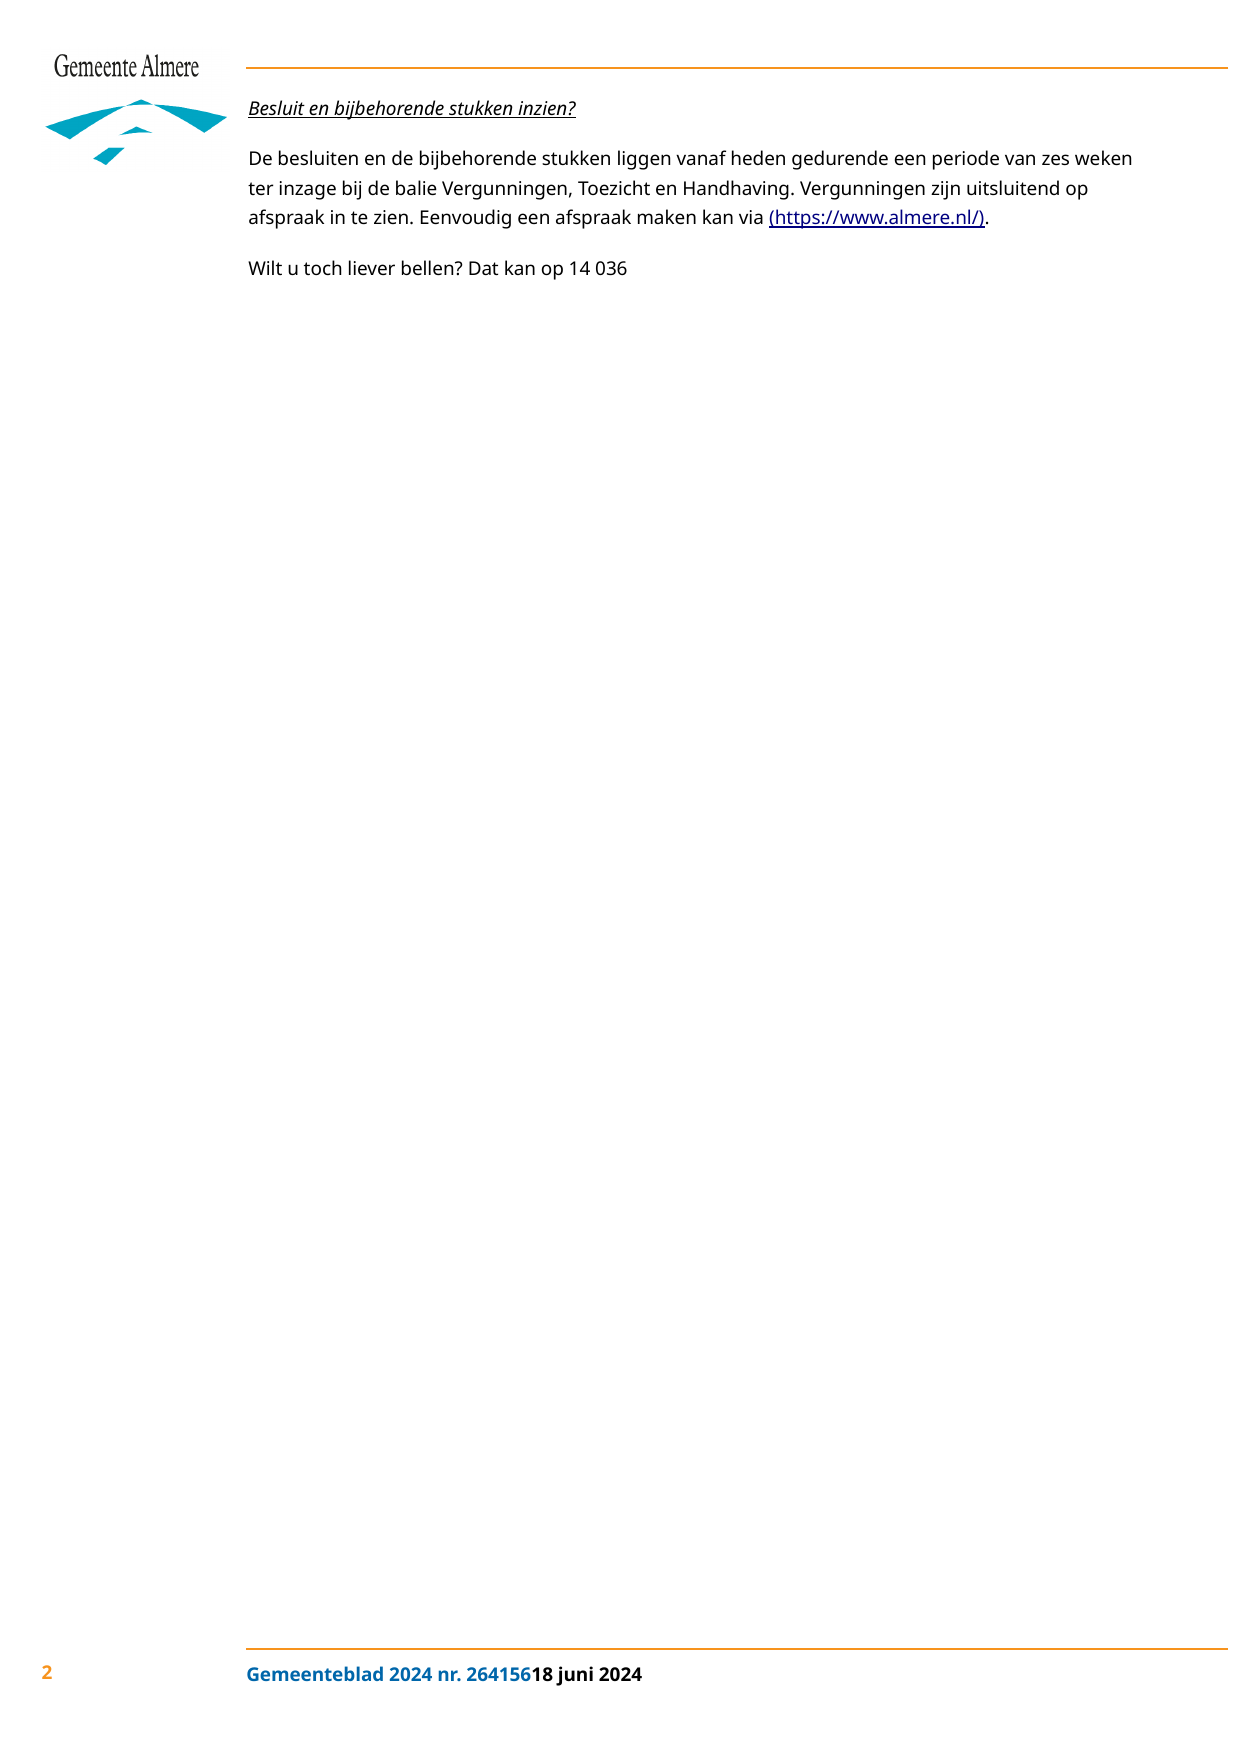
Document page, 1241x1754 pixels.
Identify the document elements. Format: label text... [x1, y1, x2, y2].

text Besluit en bijbehorende stukken inzien? [248, 95, 1152, 121]
text Wilt u toch liever bellen? Dat kan op 14 036 [248, 255, 1152, 281]
picture [41, 47, 231, 172]
text De besluiten en de bijbehorende stukken liggen vanaf heden gedurende een periode van zes weken ter inzage bij de balie Vergunningen, Toezicht en Handhaving. Vergunningen zijn uitsluitend op afspraak in te zien. Eenvoudig een afspraak maken kan via (https://www.almere.nl/). [248, 145, 1152, 230]
